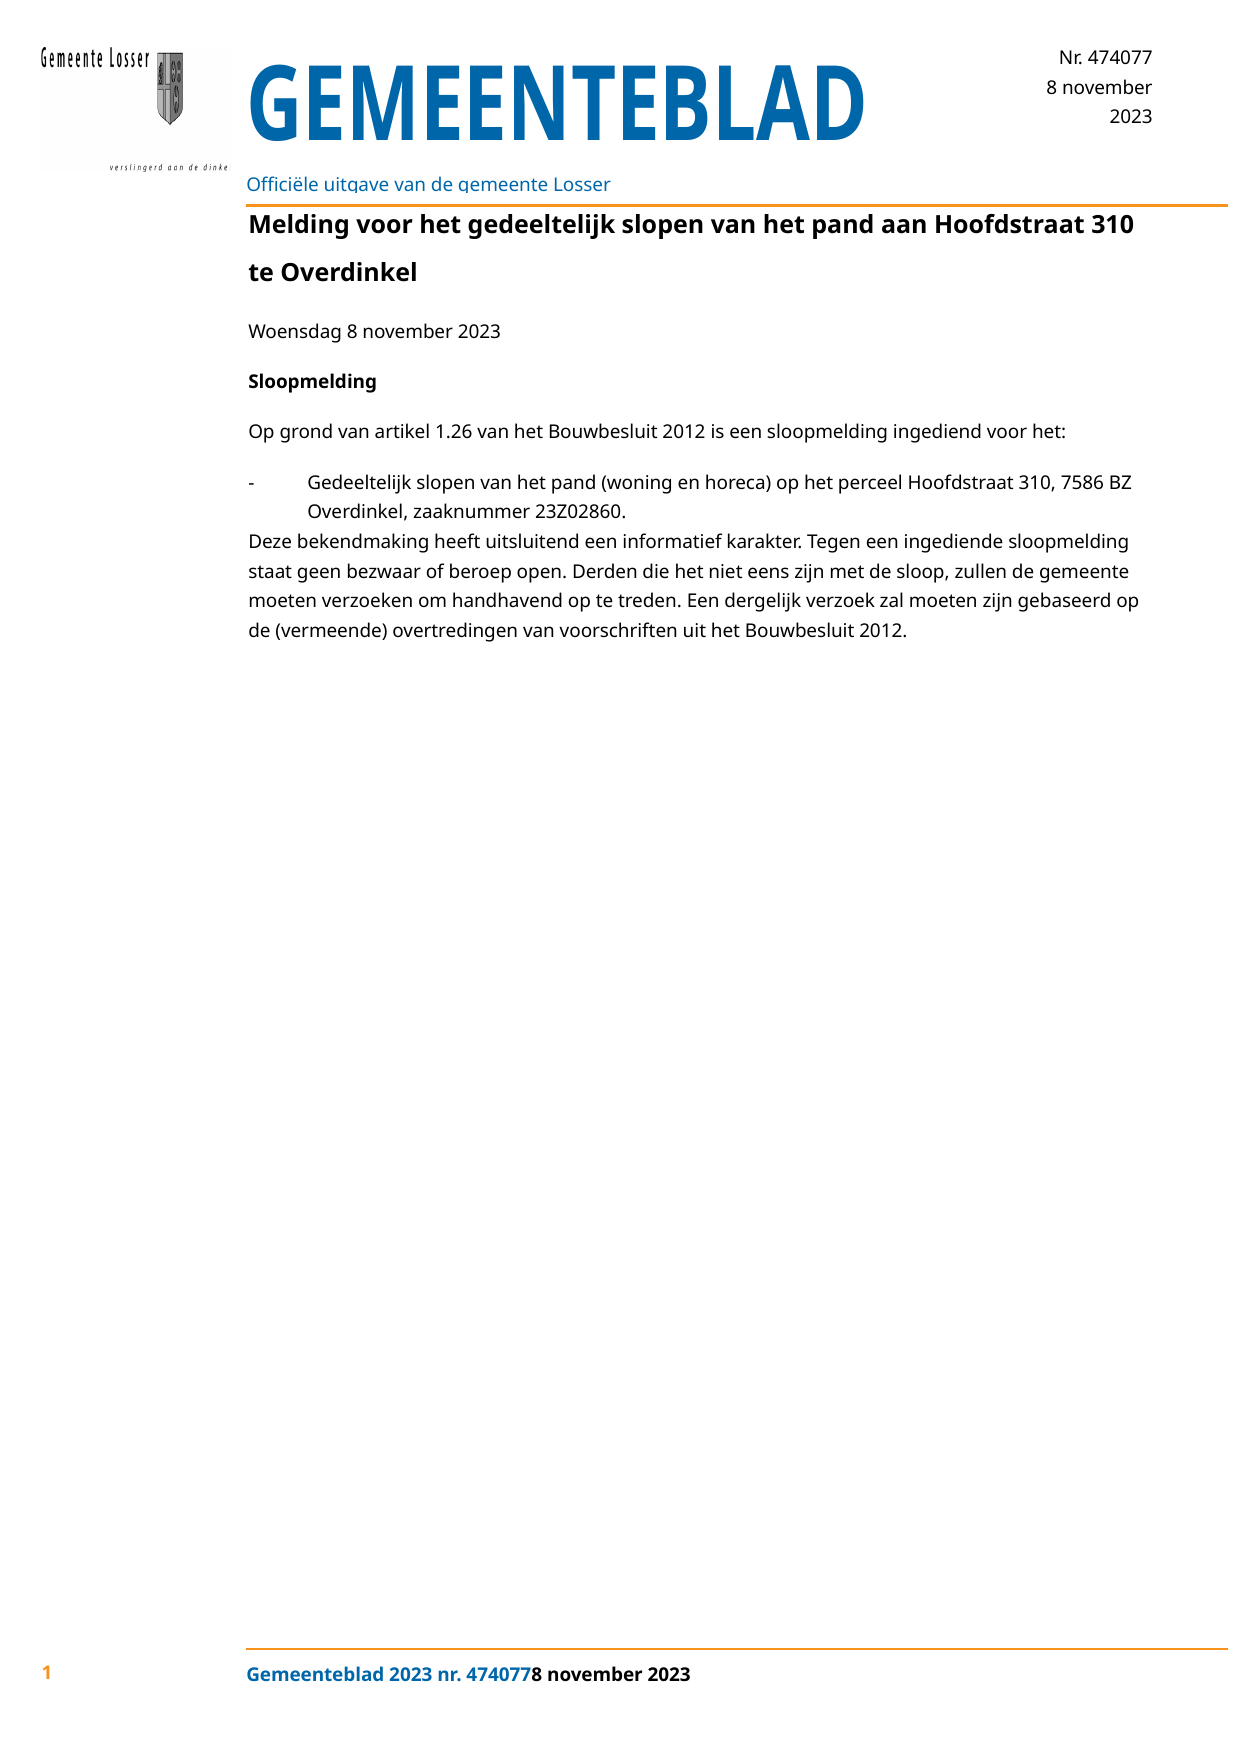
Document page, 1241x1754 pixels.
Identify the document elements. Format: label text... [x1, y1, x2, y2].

text Op grond van artikel 1.26 van het Bouwbesluit 2012 is een sloopmelding ingediend voor het: [248, 419, 1152, 444]
list Gedeeltelijk slopen van het pand (woning en horeca) op het perceel Hoofdstraat 310, 7586 BZ Overdinkel, zaaknummer 23Z02860. [248, 469, 1152, 524]
picture [41, 47, 231, 172]
text Woensdag 8 november 2023 [248, 318, 1152, 344]
text Deze bekendmaking heeft uitsluitend een informatief karakter. Tegen een ingediende sloopmelding staat geen bezwaar of beroep open. Derden die het niet eens zijn met de sloop, zullen de gemeente moeten verzoeken om handhavend op te treden. Een dergelijk verzoek zal moeten zijn gebaseerd op de (vermeende) overtredingen van voorschriften uit het Bouwbesluit 2012. [248, 528, 1152, 643]
text Sloopmelding [248, 368, 1152, 394]
text Melding voor het gedeeltelijk slopen van het pand aan Hoofdstraat 310 te Overdinkel [248, 207, 1152, 288]
